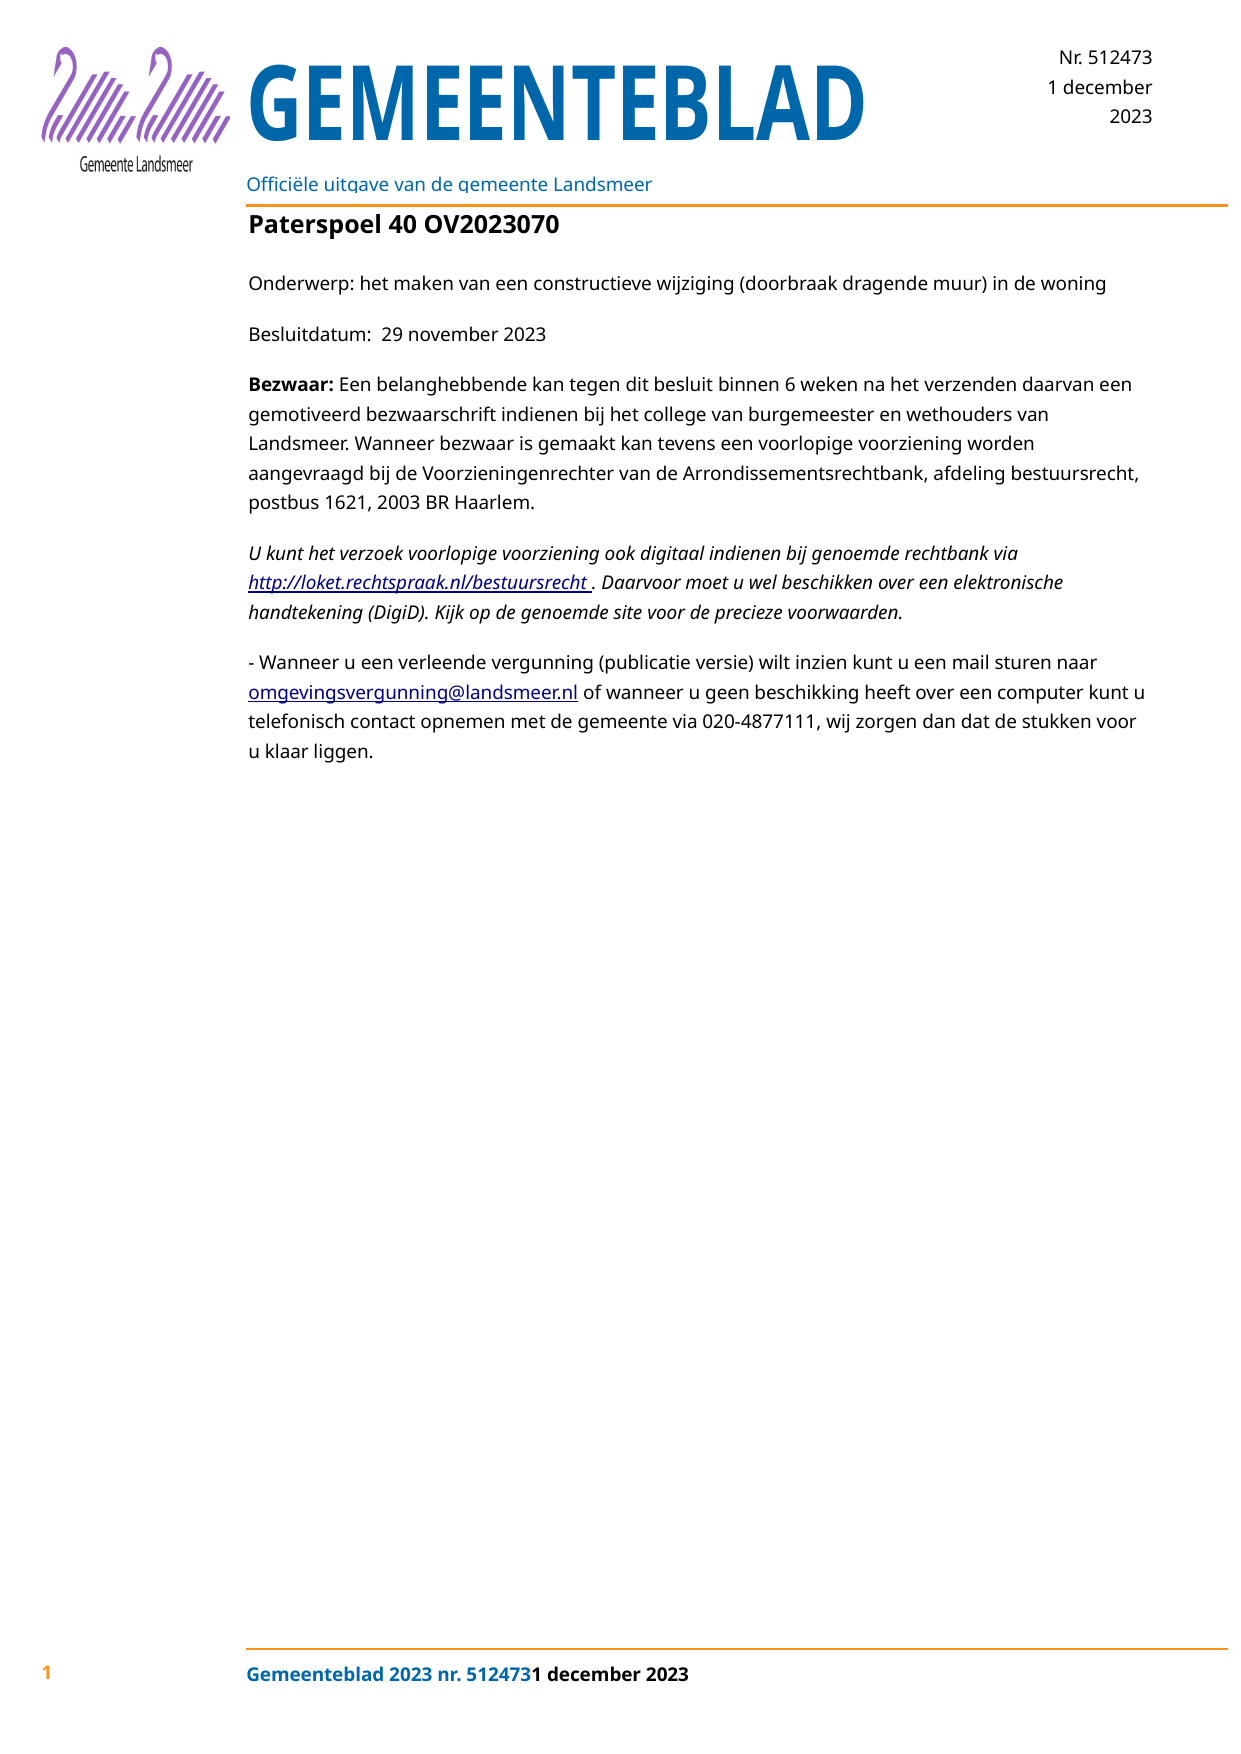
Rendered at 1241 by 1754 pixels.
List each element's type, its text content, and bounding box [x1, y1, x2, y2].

text - Wanneer u een verleende vergunning (publicatie versie) wilt inzien kunt u een mail sturen naar omgevingsvergunning@landsmeer.nl of wanneer u geen beschikking heeft over een computer kunt u telefonisch contact opnemen met de gemeente via 020-4877111, wij zorgen dan dat de stukken voor u klaar liggen. [248, 649, 1152, 764]
text Paterspoel 40 OV2023070 [248, 207, 1152, 241]
text Onderwerp: het maken van een constructieve wijziging (doorbraak dragende muur) in de woning [248, 270, 1152, 296]
text Bezwaar: Een belanghebbende kan tegen dit besluit binnen 6 weken na het verzenden daarvan een gemotiveerd bezwaarschrift indienen bij het college van burgemeester en wethouders van Landsmeer. Wanneer bezwaar is gemaakt kan tevens een voorlopige voorziening worden aangevraagd bij de Voorzieningenrechter van de Arrondissementsrechtbank, afdeling bestuursrecht, postbus 1621, 2003 BR Haarlem. [248, 371, 1152, 515]
text Besluitdatum: 29 november 2023 [248, 321, 1152, 346]
picture [41, 47, 231, 172]
text U kunt het verzoek voorlopige voorziening ook digitaal indienen bij genoemde rechtbank via http://loket.rechtspraak.nl/bestuursrecht . Daarvoor moet u wel beschikken over een elektronische handtekening (DigiD). Kijk op de genoemde site voor de precieze voorwaarden. [248, 540, 1152, 625]
